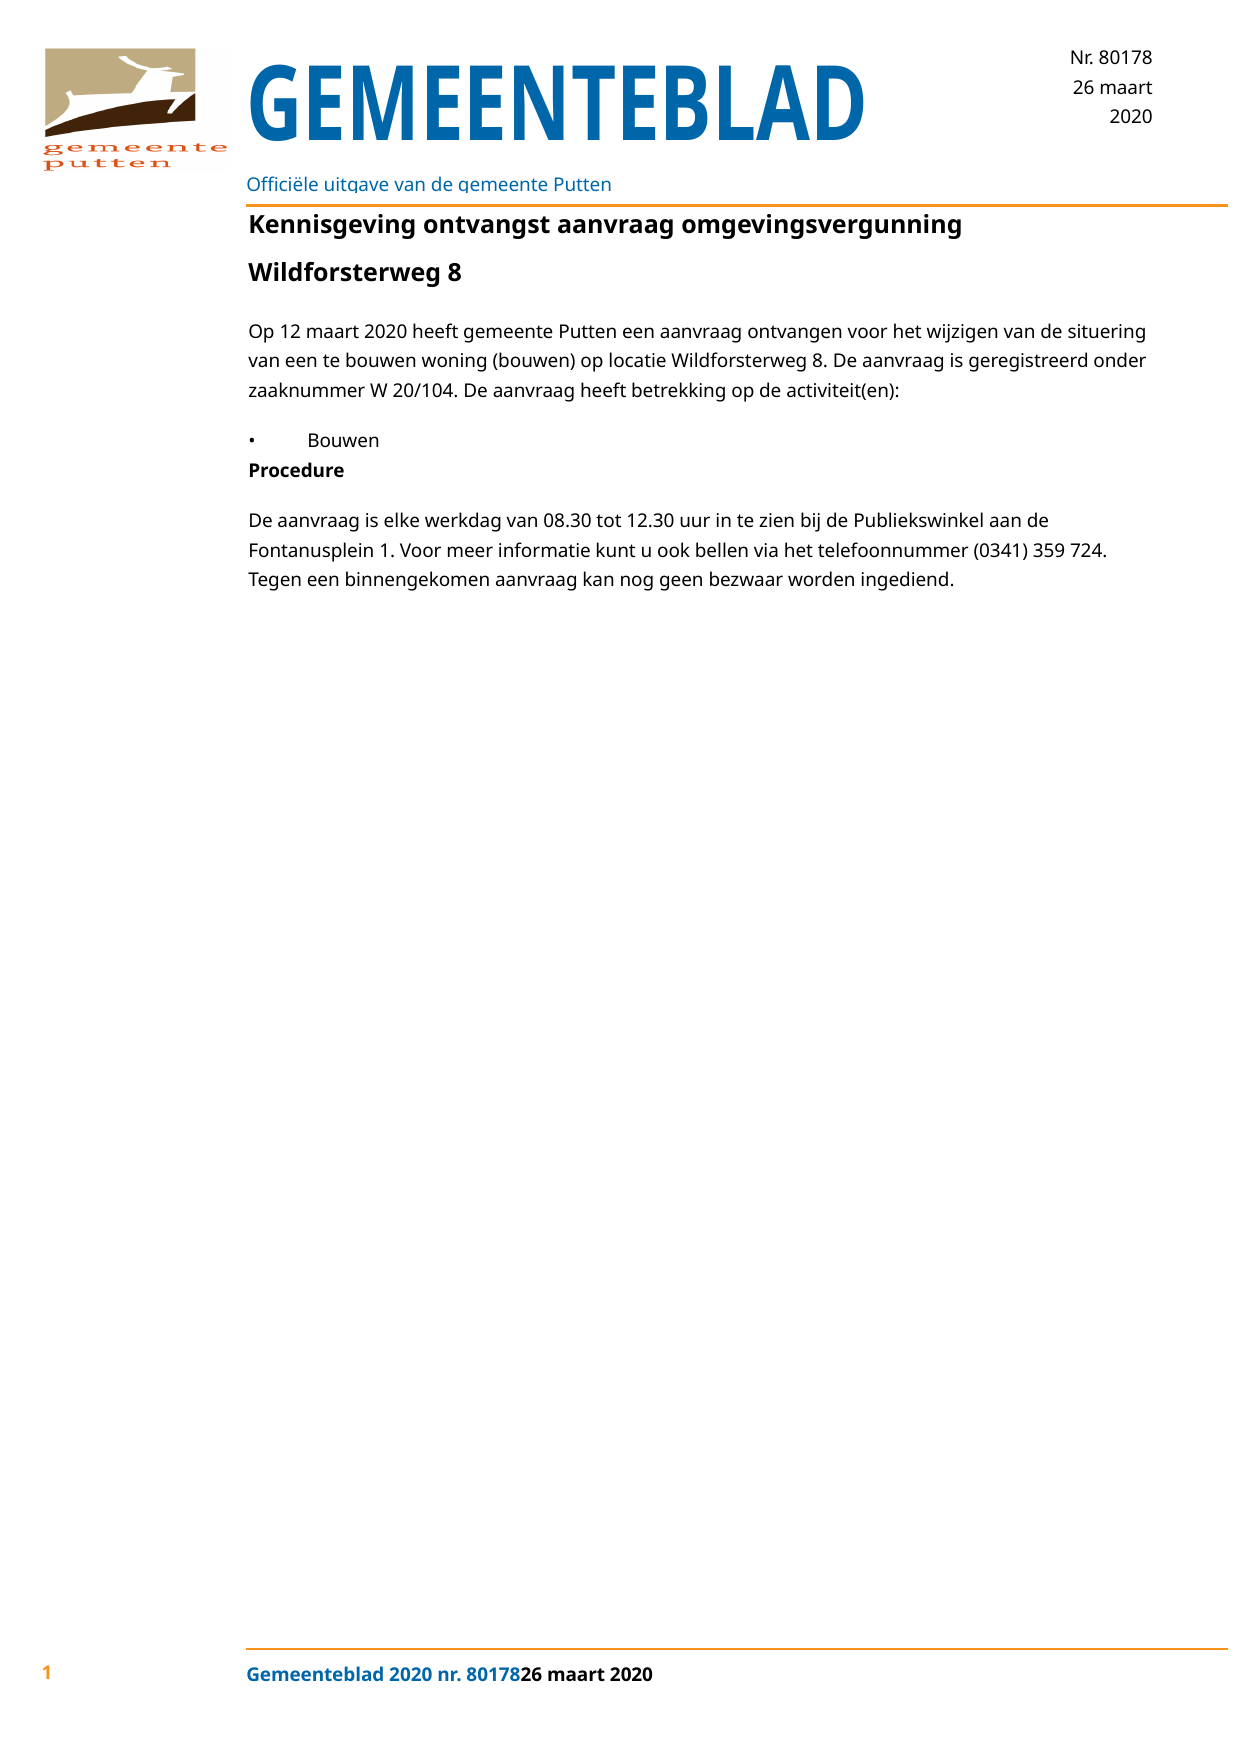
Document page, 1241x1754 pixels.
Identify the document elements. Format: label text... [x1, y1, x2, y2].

text Op 12 maart 2020 heeft gemeente Putten een aanvraag ontvangen voor het wijzigen van de situering van een te bouwen woning (bouwen) op locatie Wildforsterweg 8. De aanvraag is geregistreerd onder zaaknummer W 20/104. De aanvraag heeft betrekking op de activiteit(en): [248, 318, 1152, 403]
picture [41, 47, 231, 172]
text De aanvraag is elke werkdag van 08.30 tot 12.30 uur in te zien bij de Publiekswinkel aan de Fontanusplein 1. Voor meer informatie kunt u ook bellen via het telefoonnummer (0341) 359 724. Tegen een binnengekomen aanvraag kan nog geen bezwaar worden ingediend. [248, 507, 1152, 592]
list Bouwen [248, 427, 1152, 453]
text Procedure [248, 457, 1152, 483]
text Kennisgeving ontvangst aanvraag omgevingsvergunning Wildforsterweg 8 [248, 207, 1152, 288]
